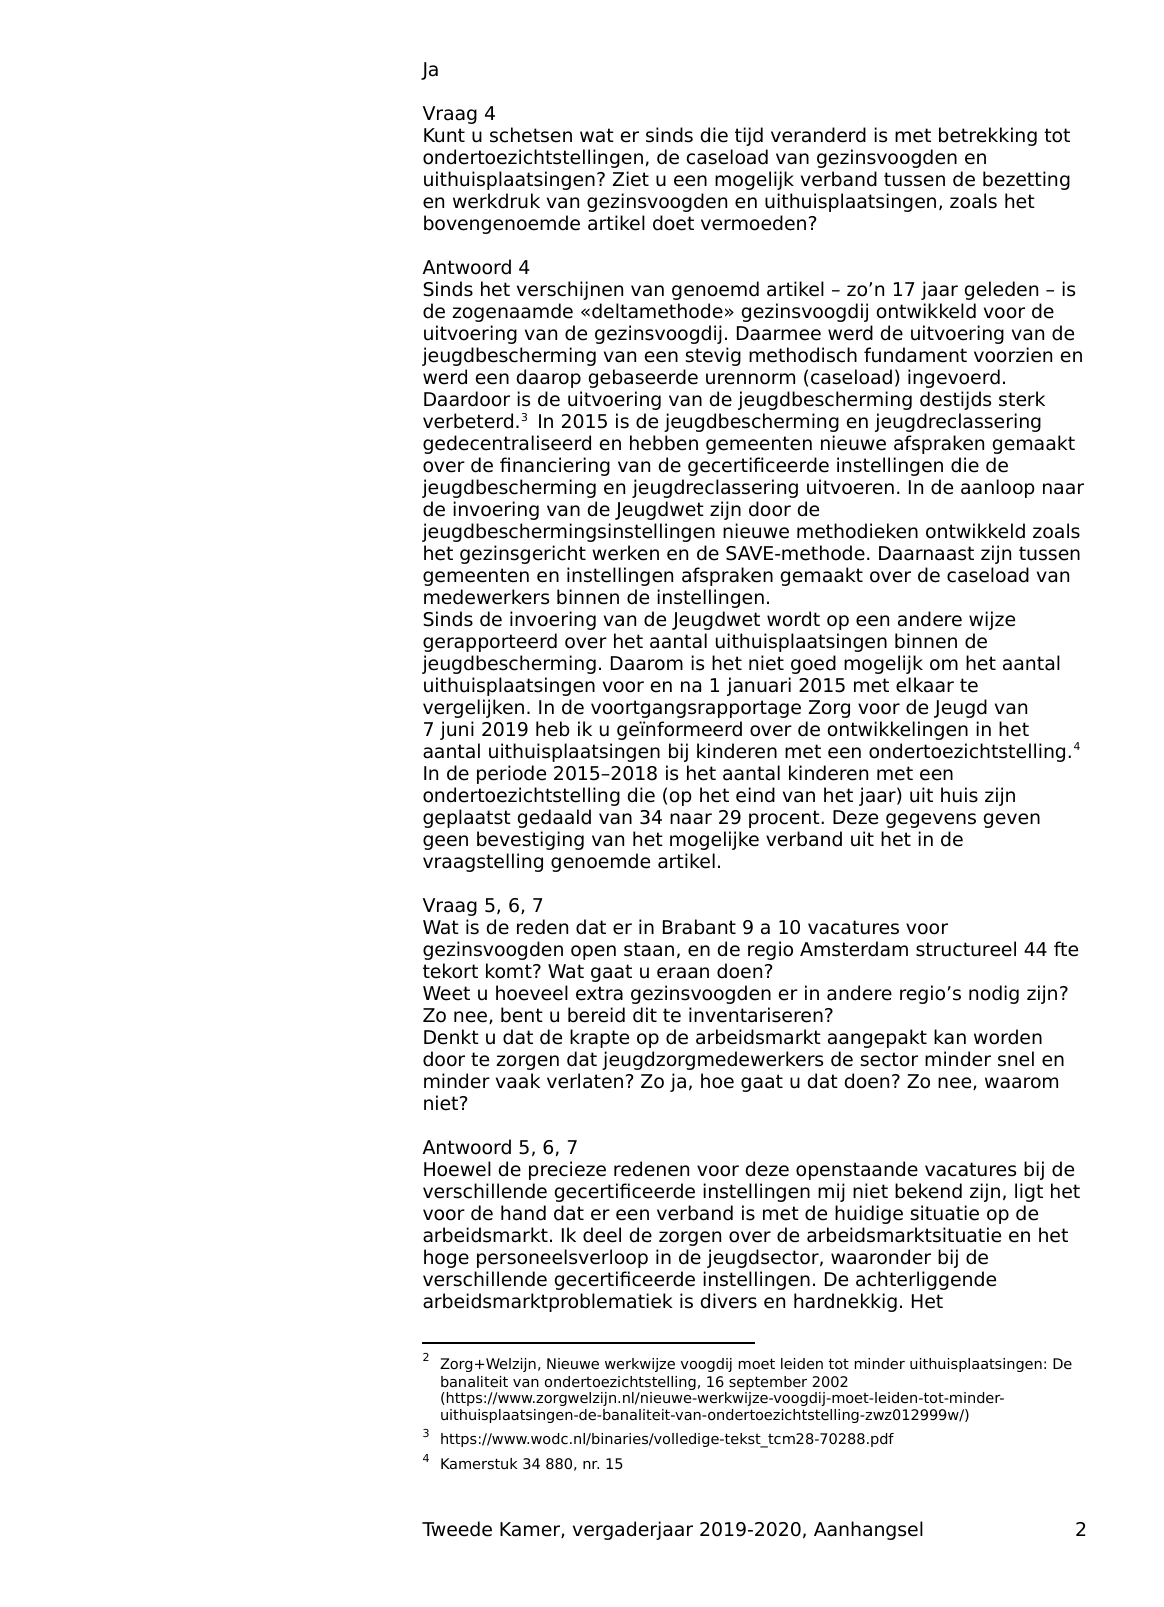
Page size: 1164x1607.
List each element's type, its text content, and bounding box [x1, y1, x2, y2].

text Wat is de reden dat er in Brabant 9 a 10 vacatures voor gezinsvoogden open staan, en de regio Amsterdam structureel 44 fte tekort komt? Wat gaat u eraan doen? [422, 917, 1087, 983]
text Denkt u dat de krapte op de arbeidsmarkt aangepakt kan worden door te zorgen dat jeugdzorgmedewerkers de sector minder snel en minder vaak verlaten? Zo ja, hoe gaat u dat doen? Zo nee, waarom niet? [422, 1027, 1087, 1115]
text Sinds het verschijnen van genoemd artikel – zo’n 17 jaar geleden – is de zogenaamde «deltamethode» gezinsvoogdij ontwikkeld voor de uitvoering van de gezinsvoogdij. Daarmee werd de uitvoering van de jeugdbescherming van een stevig methodisch fundament voorzien en werd een daarop gebaseerde urennorm (caseload) ingevoerd. Daardoor is de uitvoering van de jeugdbescherming destijds sterk verbeterd. In 2015 is de jeugdbescherming en jeugdreclassering gedecentraliseerd en hebben gemeenten nieuwe afspraken gemaakt over de financiering van de gecertificeerde instellingen die de jeugdbescherming en jeugdreclassering uitvoeren. In de aanloop naar de invoering van de Jeugdwet zijn door de jeugdbeschermingsinstellingen nieuwe methodieken ontwikkeld zoals het gezinsgericht werken en de SAVE-methode. Daarnaast zijn tussen gemeenten en instellingen afspraken gemaakt over de caseload van medewerkers binnen de instellingen. [422, 279, 1087, 609]
text Zorg+Welzijn, Nieuwe werkwijze voogdij moet leiden tot minder uithuisplaatsingen: De banaliteit van ondertoezichtstelling, 16 september 2002 (https://www.zorgwelzijn.nl/nieuwe-werkwijze-voogdij-moet-leiden-tot-minder-uithuisplaatsingen-de-banaliteit-van-ondertoezichtstelling-zwz012999w/) [422, 1352, 1087, 1424]
text Kunt u schetsen wat er sinds die tijd veranderd is met betrekking tot ondertoezichtstellingen, de caseload van gezinsvoogden en uithuisplaatsingen? Ziet u een mogelijk verband tussen de bezetting en werkdruk van gezinsvoogden en uithuisplaatsingen, zoals het bovengenoemde artikel doet vermoeden? [422, 125, 1087, 235]
text Weet u hoeveel extra gezinsvoogden er in andere regio’s nodig zijn? Zo nee, bent u bereid dit te inventariseren? [422, 983, 1087, 1027]
text Antwoord 4 [422, 257, 1087, 279]
text Hoewel de precieze redenen voor deze openstaande vacatures bij de verschillende gecertificeerde instellingen mij niet bekend zijn, ligt het voor de hand dat er een verband is met de huidige situatie op de arbeidsmarkt. Ik deel de zorgen over de arbeidsmarktsituatie en het hoge personeelsverloop in de jeugdsector, waaronder bij de verschillende gecertificeerde instellingen. De achterliggende arbeidsmarktproblematiek is divers en hardnekkig. Het [422, 1159, 1087, 1313]
text Sinds de invoering van de Jeugdwet wordt op een andere wijze gerapporteerd over het aantal uithuisplaatsingen binnen de jeugdbescherming. Daarom is het niet goed mogelijk om het aantal uithuisplaatsingen voor en na 1 januari 2015 met elkaar te vergelijken. In de voortgangsrapportage Zorg voor de Jeugd van 7 juni 2019 heb ik u geïnformeerd over de ontwikkelingen in het aantal uithuisplaatsingen bij kinderen met een ondertoezichtstelling. In de periode 2015–2018 is het aantal kinderen met een ondertoezichtstelling die (op het eind van het jaar) uit huis zijn geplaatst gedaald van 34 naar 29 procent. Deze gegevens geven geen bevestiging van het mogelijke verband uit het in de vraagstelling genoemde artikel. [422, 609, 1087, 873]
text Antwoord 5, 6, 7 [422, 1137, 1087, 1159]
text Kamerstuk 34 880, nr. 15 [422, 1452, 1087, 1474]
text Vraag 4 [422, 103, 1087, 125]
text Vraag 5, 6, 7 [422, 895, 1087, 917]
text Ja [422, 59, 1087, 81]
text https://www.wodc.nl/binaries/volledige-tekst_tcm28-70288.pdf [422, 1427, 1087, 1449]
